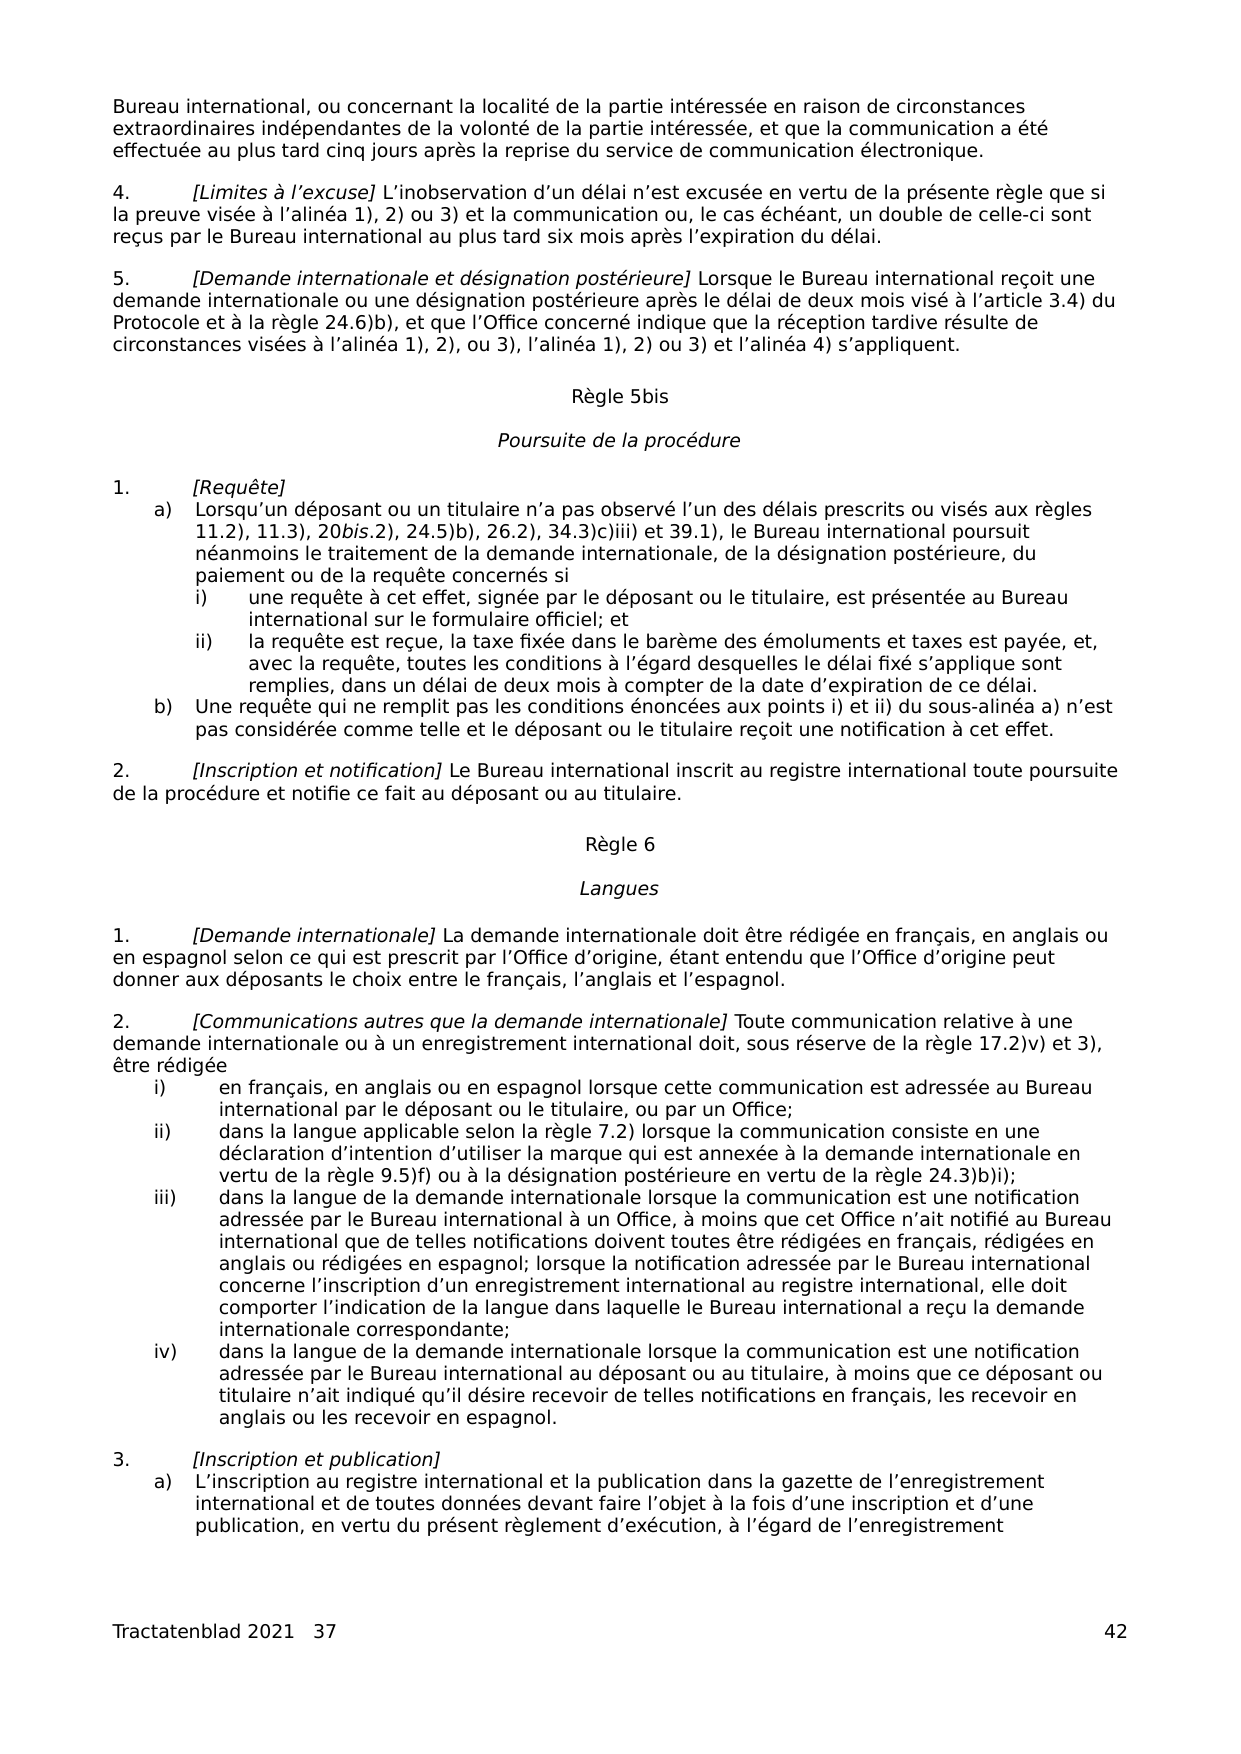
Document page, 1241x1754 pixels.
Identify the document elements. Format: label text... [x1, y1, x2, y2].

text a) L’inscription au registre international et la publication dans la gazette de l’enregistrement international et de toutes données devant faire l’objet à la fois d’une inscription et d’une publication, en vertu du présent règlement d’exécution, à l’égard de l’enregistrement [153, 1471, 1128, 1537]
text ii) la requête est reçue, la taxe fixée dans le barème des émoluments et taxes est payée, et, avec la requête, toutes les conditions à l’égard desquelles le délai fixé s’applique sont remplies, dans un délai de deux mois à compter de la date d’expiration de ce délai. [195, 631, 1128, 696]
text i) en français, en anglais ou en espagnol lorsque cette communication est adressée au Bureau international par le déposant ou le titulaire, ou par un Office; [153, 1077, 1128, 1121]
text iii) dans la langue de la demande internationale lorsque la communication est une notification adressée par le Bureau international à un Office, à moins que cet Office n’ait notifié au Bureau international que de telles notifications doivent toutes être rédigées en français, rédigées en anglais ou rédigées en espagnol; lorsque la notification adressée par le Bureau international concerne l’inscription d’un enregistrement international au registre international, elle doit comporter l’indication de la langue dans laquelle le Bureau international a reçu la demande internationale correspondante; [153, 1187, 1128, 1341]
text 2. [Communications autres que la demande internationale] Toute communication relative à une demande internationale ou à un enregistrement international doit, sous réserve de la règle 17.2)v) et 3), être rédigée [112, 1011, 1128, 1077]
subtitle Règle 6 Langues [112, 834, 1128, 900]
text 4. [Limites à l’excuse] L’inobservation d’un délai n’est excusée en vertu de la présente règle que si la preuve visée à l’alinéa 1), 2) ou 3) et la communication ou, le cas échéant, un double de celle-ci sont reçus par le Bureau international au plus tard six mois après l’expiration du délai. [112, 182, 1128, 248]
text 1. [Requête] [112, 477, 1128, 499]
text iv) dans la langue de la demande internationale lorsque la communication est une notification adressée par le Bureau international au déposant ou au titulaire, à moins que ce déposant ou titulaire n’ait indiqué qu’il désire recevoir de telles notifications en français, les recevoir en anglais ou les recevoir en espagnol. [153, 1341, 1128, 1429]
text a) Lorsqu’un déposant ou un titulaire n’a pas observé l’un des délais prescrits ou visés aux règles 11.2), 11.3), 20bis.2), 24.5)b), 26.2), 34.3)c)iii) et 39.1), le Bureau international poursuit néanmoins le traitement de la demande internationale, de la désignation postérieure, du paiement ou de la requête concernés si [153, 499, 1128, 587]
text 1. [Demande internationale] La demande internationale doit être rédigée en français, en anglais ou en espagnol selon ce qui est prescrit par l’Office d’origine, étant entendu que l’Office d’origine peut donner aux déposants le choix entre le français, l’anglais et l’espagnol. [112, 925, 1128, 991]
text 3. [Inscription et publication] [112, 1449, 1128, 1471]
text b) Une requête qui ne remplit pas les conditions énoncées aux points i) et ii) du sous-alinéa a) n’est pas considérée comme telle et le déposant ou le titulaire reçoit une notification à cet effet. [153, 696, 1128, 740]
text i) une requête à cet effet, signée par le déposant ou le titulaire, est présentée au Bureau international sur le formulaire officiel; et [195, 587, 1128, 631]
text 2. [Inscription et notification] Le Bureau international inscrit au registre international toute poursuite de la procédure et notifie ce fait au déposant ou au titulaire. [112, 760, 1128, 804]
text ii) dans la langue applicable selon la règle 7.2) lorsque la communication consiste en une déclaration d’intention d’utiliser la marque qui est annexée à la demande internationale en vertu de la règle 9.5)f) ou à la désignation postérieure en vertu de la règle 24.3)b)i); [153, 1121, 1128, 1187]
text Bureau international, ou concernant la localité de la partie intéressée en raison de circonstances extraordinaires indépendantes de la volonté de la partie intéressée, et que la communication a été effectuée au plus tard cinq jours après la reprise du service de communication électronique. [112, 96, 1128, 162]
subtitle Règle 5bis Poursuite de la procédure [112, 386, 1128, 452]
text 5. [Demande internationale et désignation postérieure] Lorsque le Bureau international reçoit une demande internationale ou une désignation postérieure après le délai de deux mois visé à l’article 3.4) du Protocole et à la règle 24.6)b), et que l’Office concerné indique que la réception tardive résulte de circonstances visées à l’alinéa 1), 2), ou 3), l’alinéa 1), 2) ou 3) et l’alinéa 4) s’appliquent. [112, 268, 1128, 356]
